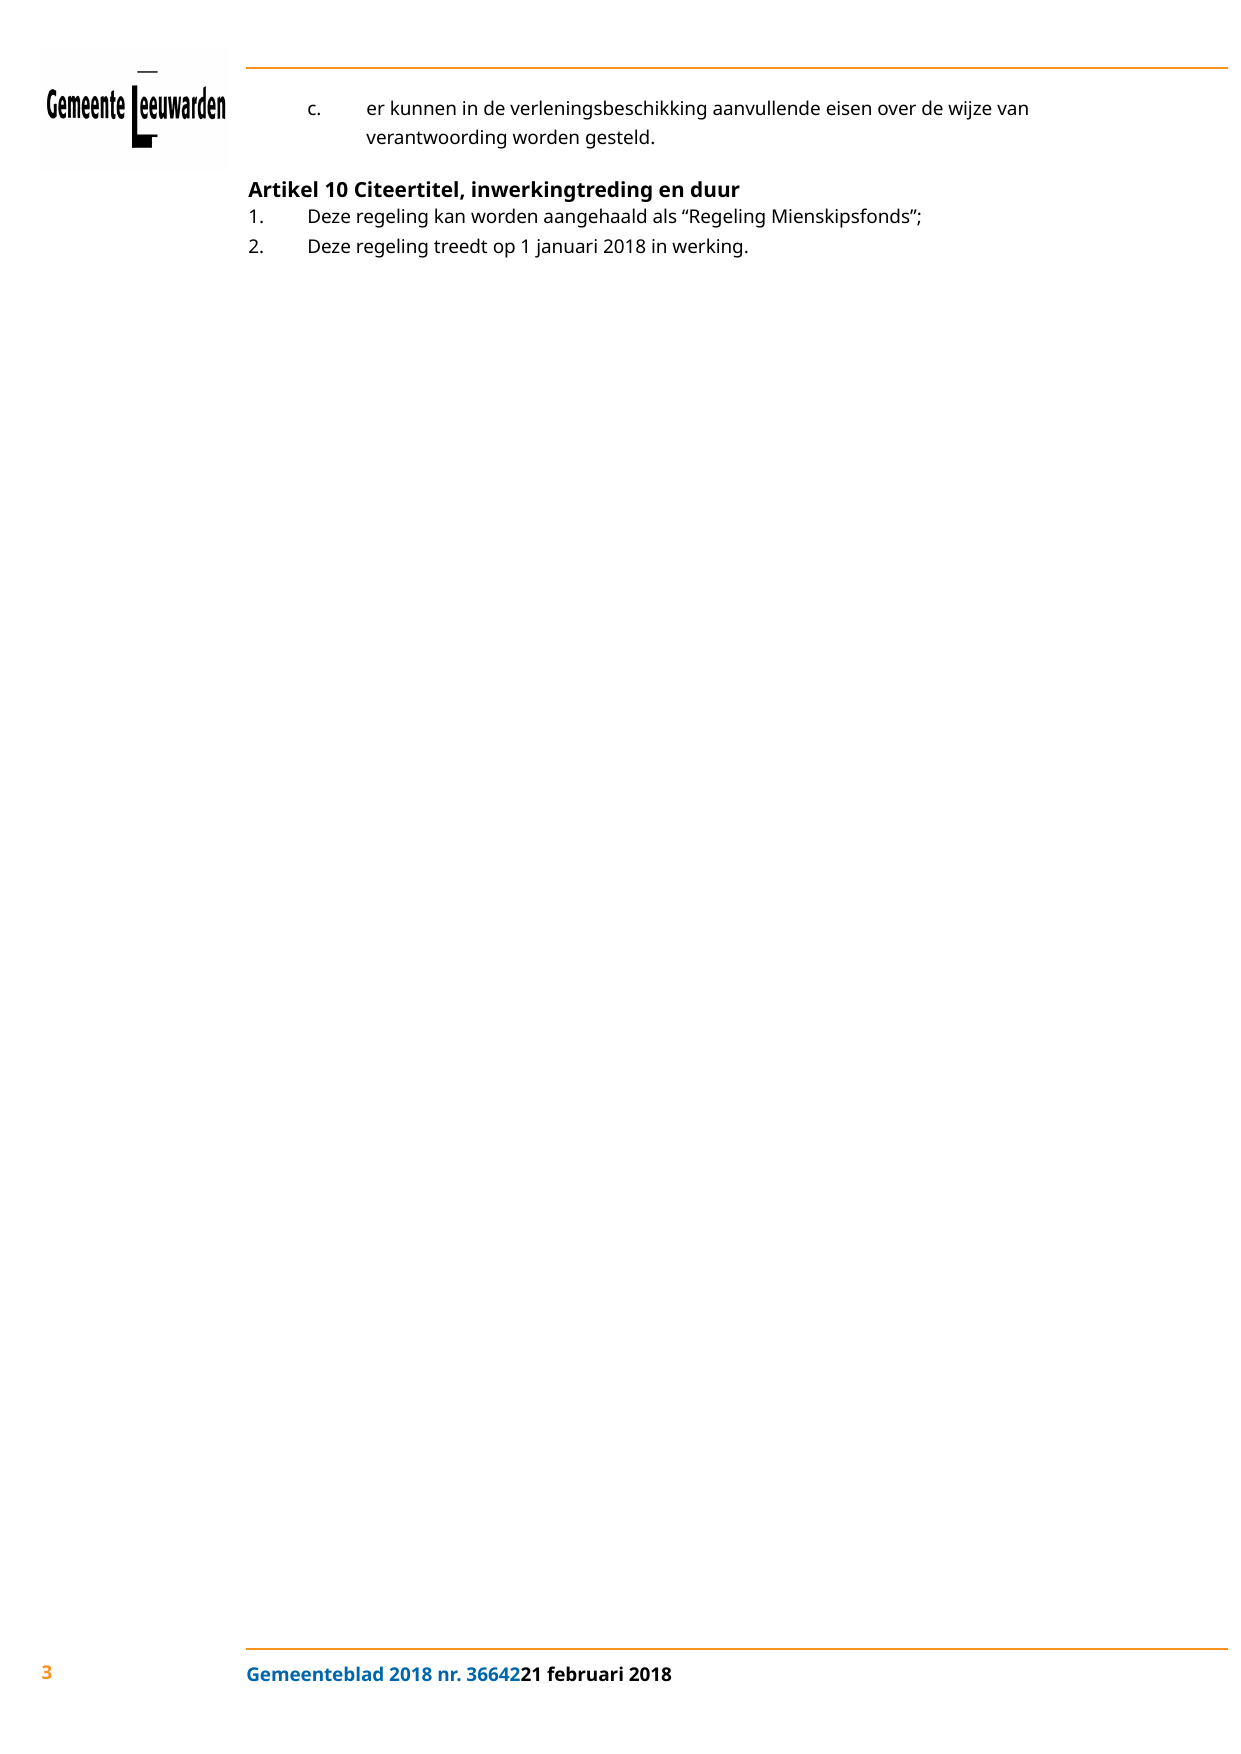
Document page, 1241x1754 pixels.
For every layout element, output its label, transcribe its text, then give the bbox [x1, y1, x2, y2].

picture [41, 47, 231, 172]
text Artikel 10 Citeertitel, inwerkingtreding en duur [248, 175, 1152, 203]
list Deze regeling treedt op 1 januari 2018 in werking. [248, 233, 1152, 258]
list Deze regeling kan worden aangehaald als “Regeling Mienskipsfonds”; [248, 203, 1152, 229]
list er kunnen in de verleningsbeschikking aanvullende eisen over de wijze van verantwoording worden gesteld. [307, 95, 1152, 150]
